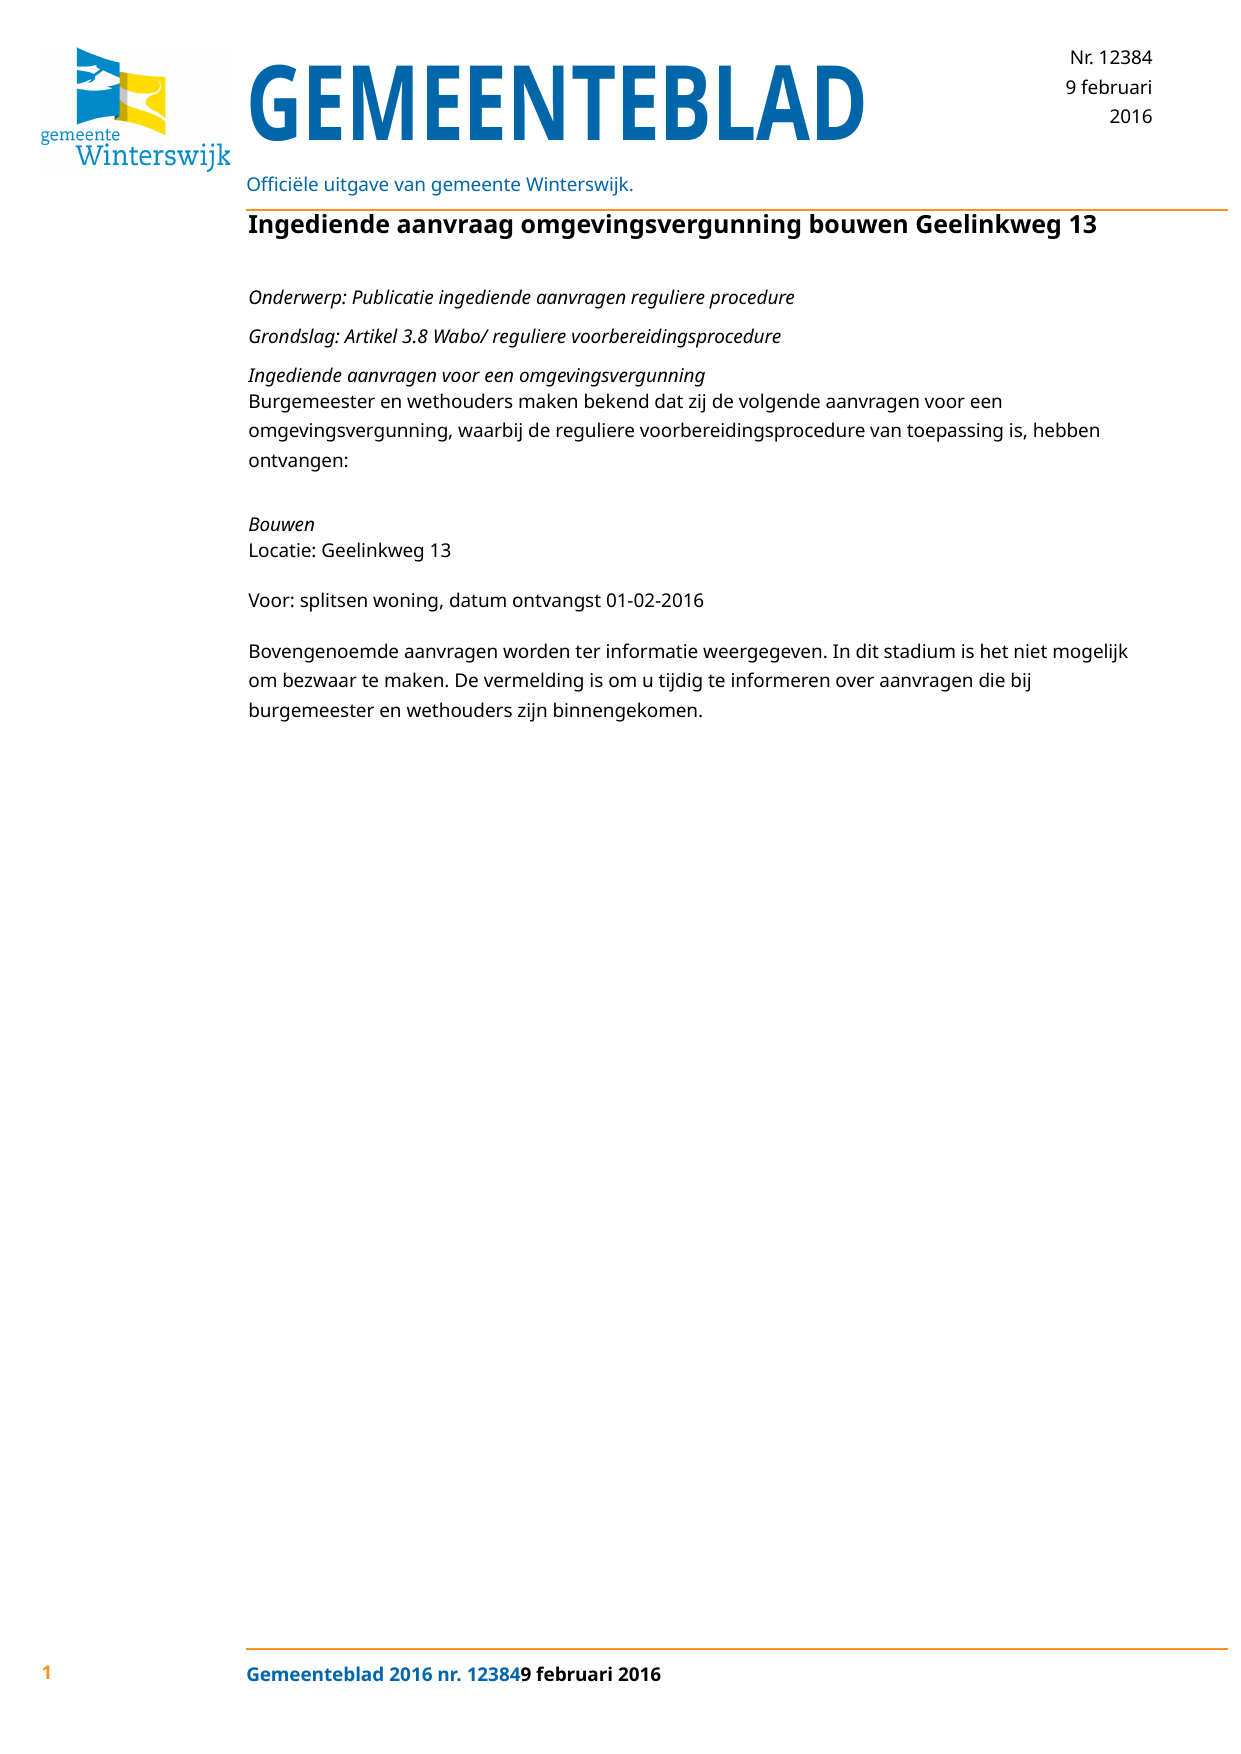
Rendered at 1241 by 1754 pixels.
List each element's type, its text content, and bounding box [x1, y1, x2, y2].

picture [41, 47, 231, 172]
text Locatie: Geelinkweg 13 [248, 537, 1152, 563]
text Burgemeester en wethouders maken bekend dat zij de volgende aanvragen voor een omgevingsvergunning, waarbij de reguliere voorbereidingsprocedure van toepassing is, hebben ontvangen: [248, 388, 1152, 473]
text Grondslag: Artikel 3.8 Wabo/ reguliere voorbereidingsprocedure [248, 323, 1152, 349]
picture [225, 153, 231, 162]
text Bouwen [248, 511, 1152, 537]
text Onderwerp: Publicatie ingediende aanvragen reguliere procedure [248, 284, 1152, 309]
text Ingediende aanvraag omgevingsvergunning bouwen Geelinkweg 13 [248, 211, 1152, 241]
text Bovengenoemde aanvragen worden ter informatie weergegeven. In dit stadium is het niet mogelijk om bezwaar te maken. De vermelding is om u tijdig te informeren over aanvragen die bij burgemeester en wethouders zijn binnengekomen. [248, 638, 1152, 723]
text Voor: splitsen woning, datum ontvangst 01-02-2016 [248, 587, 1152, 613]
text Ingediende aanvragen voor een omgevingsvergunning [248, 362, 1152, 388]
